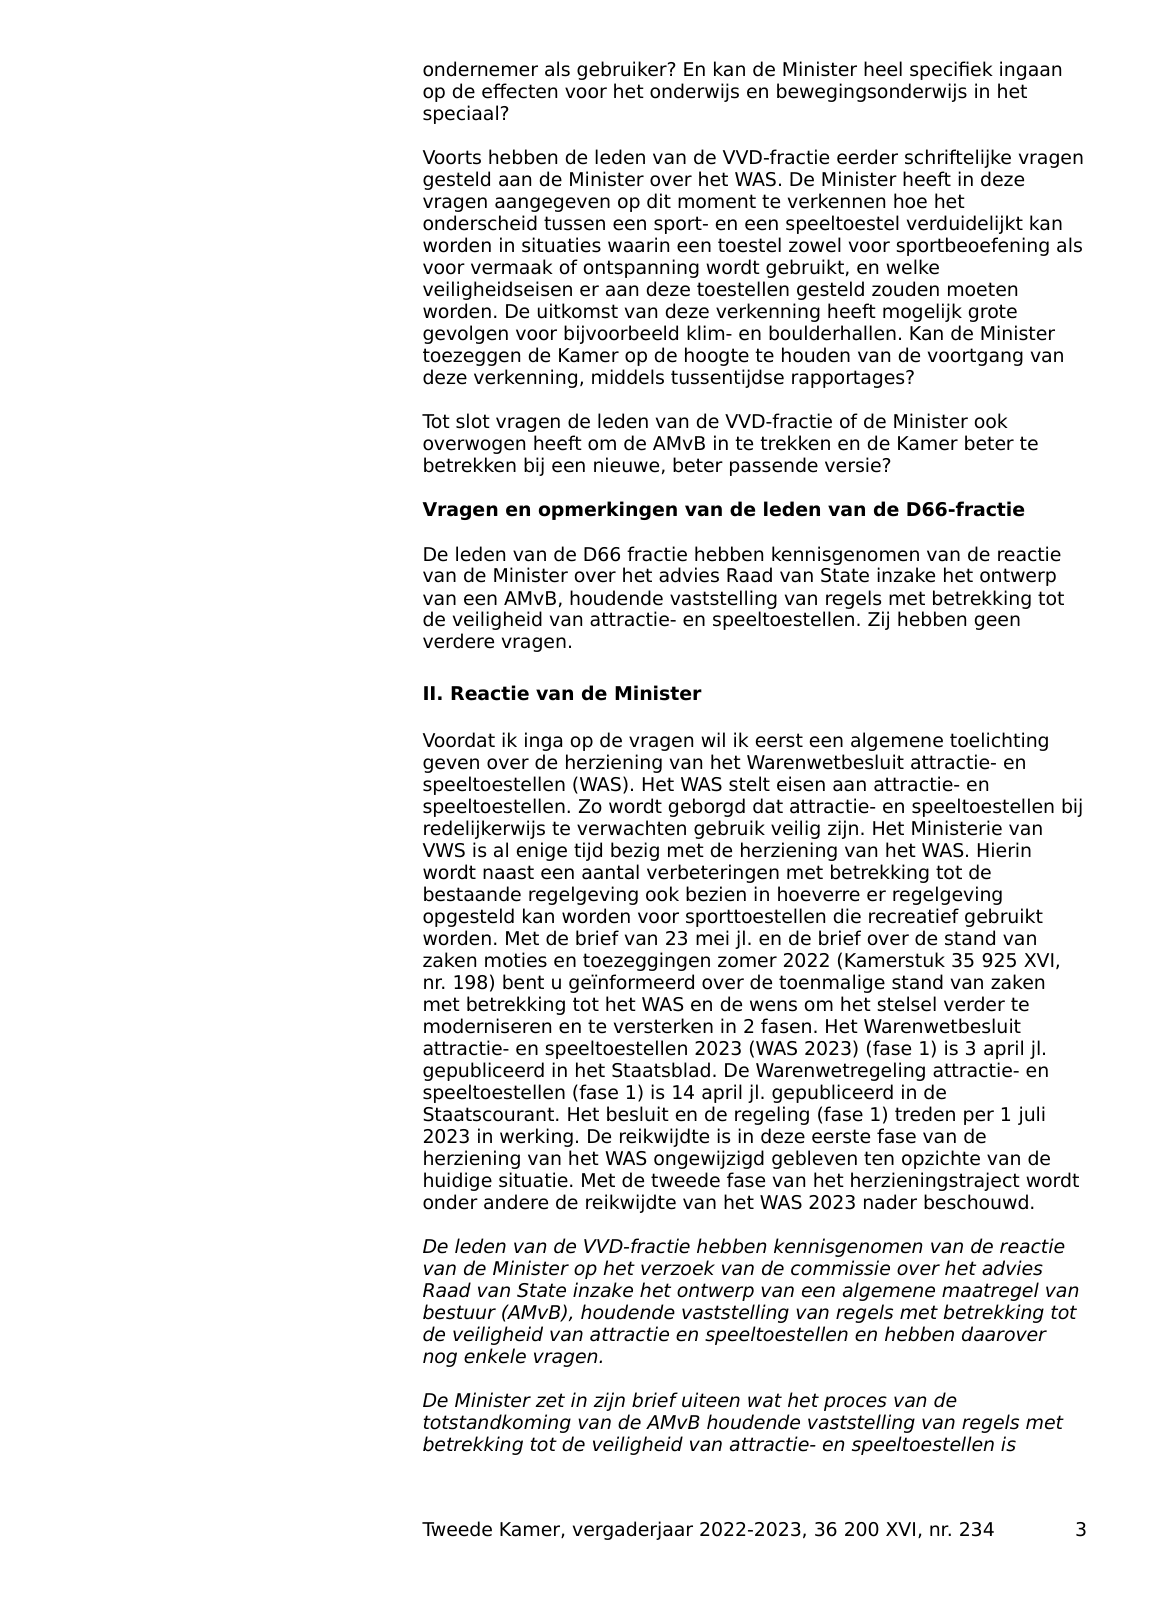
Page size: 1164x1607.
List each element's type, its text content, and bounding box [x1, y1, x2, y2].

text De leden van de D66 fractie hebben kennisgenomen van de reactie van de Minister over het advies Raad van State inzake het ontwerp van een AMvB, houdende vaststelling van regels met betrekking tot de veiligheid van attractie- en speeltoestellen. Zij hebben geen verdere vragen. [422, 543, 1087, 653]
text De leden van de VVD-fractie hebben kennisgenomen van de reactie van de Minister op het verzoek van de commissie over het advies Raad van State inzake het ontwerp van een algemene maatregel van bestuur (AMvB), houdende vaststelling van regels met betrekking tot de veiligheid van attractie en speeltoestellen en hebben daarover nog enkele vragen. [422, 1236, 1087, 1368]
text ondernemer als gebruiker? En kan de Minister heel specifiek ingaan op de effecten voor het onderwijs en bewegingsonderwijs in het speciaal? [422, 59, 1087, 125]
text Voordat ik inga op de vragen wil ik eerst een algemene toelichting geven over de herziening van het Warenwetbesluit attractie- en speeltoestellen (WAS). Het WAS stelt eisen aan attractie- en speeltoestellen. Zo wordt geborgd dat attractie- en speeltoestellen bij redelijkerwijs te verwachten gebruik veilig zijn. Het Ministerie van VWS is al enige tijd bezig met de herziening van het WAS. Hierin wordt naast een aantal verbeteringen met betrekking tot de bestaande regelgeving ook bezien in hoeverre er regelgeving opgesteld kan worden voor sporttoestellen die recreatief gebruikt worden. Met de brief van 23 mei jl. en de brief over de stand van zaken moties en toezeggingen zomer 2022 (Kamerstuk 35 925 XVI, nr. 198) bent u geïnformeerd over de toenmalige stand van zaken met betrekking tot het WAS en de wens om het stelsel verder te moderniseren en te versterken in 2 fasen. Het Warenwetbesluit attractie- en speeltoestellen 2023 (WAS 2023) (fase 1) is 3 april jl. gepubliceerd in het Staatsblad. De Warenwetregeling attractie- en speeltoestellen (fase 1) is 14 april jl. gepubliceerd in de Staatscourant. Het besluit en de regeling (fase 1) treden per 1 juli 2023 in werking. De reikwijdte is in deze eerste fase van de herziening van het WAS ongewijzigd gebleven ten opzichte van de huidige situatie. Met de tweede fase van het herzieningstraject wordt onder andere de reikwijdte van het WAS 2023 nader beschouwd. [422, 730, 1087, 1214]
text De Minister zet in zijn brief uiteen wat het proces van de totstandkoming van de AMvB houdende vaststelling van regels met betrekking tot de veiligheid van attractie- en speeltoestellen is [422, 1390, 1087, 1456]
text Tot slot vragen de leden van de VVD-fractie of de Minister ook overwogen heeft om de AMvB in te trekken en de Kamer beter te betrekken bij een nieuwe, beter passende versie? [422, 411, 1087, 477]
subtitle Vragen en opmerkingen van de leden van de D66-fractie [422, 499, 1087, 521]
text Voorts hebben de leden van de VVD-fractie eerder schriftelijke vragen gesteld aan de Minister over het WAS. De Minister heeft in deze vragen aangegeven op dit moment te verkennen hoe het onderscheid tussen een sport- en een speeltoestel verduidelijkt kan worden in situaties waarin een toestel zowel voor sportbeoefening als voor vermaak of ontspanning wordt gebruikt, en welke veiligheidseisen er aan deze toestellen gesteld zouden moeten worden. De uitkomst van deze verkenning heeft mogelijk grote gevolgen voor bijvoorbeeld klim- en boulderhallen. Kan de Minister toezeggen de Kamer op de hoogte te houden van de voortgang van deze verkenning, middels tussentijdse rapportages? [422, 147, 1087, 389]
subtitle II. Reactie van de Minister [422, 683, 1087, 705]
